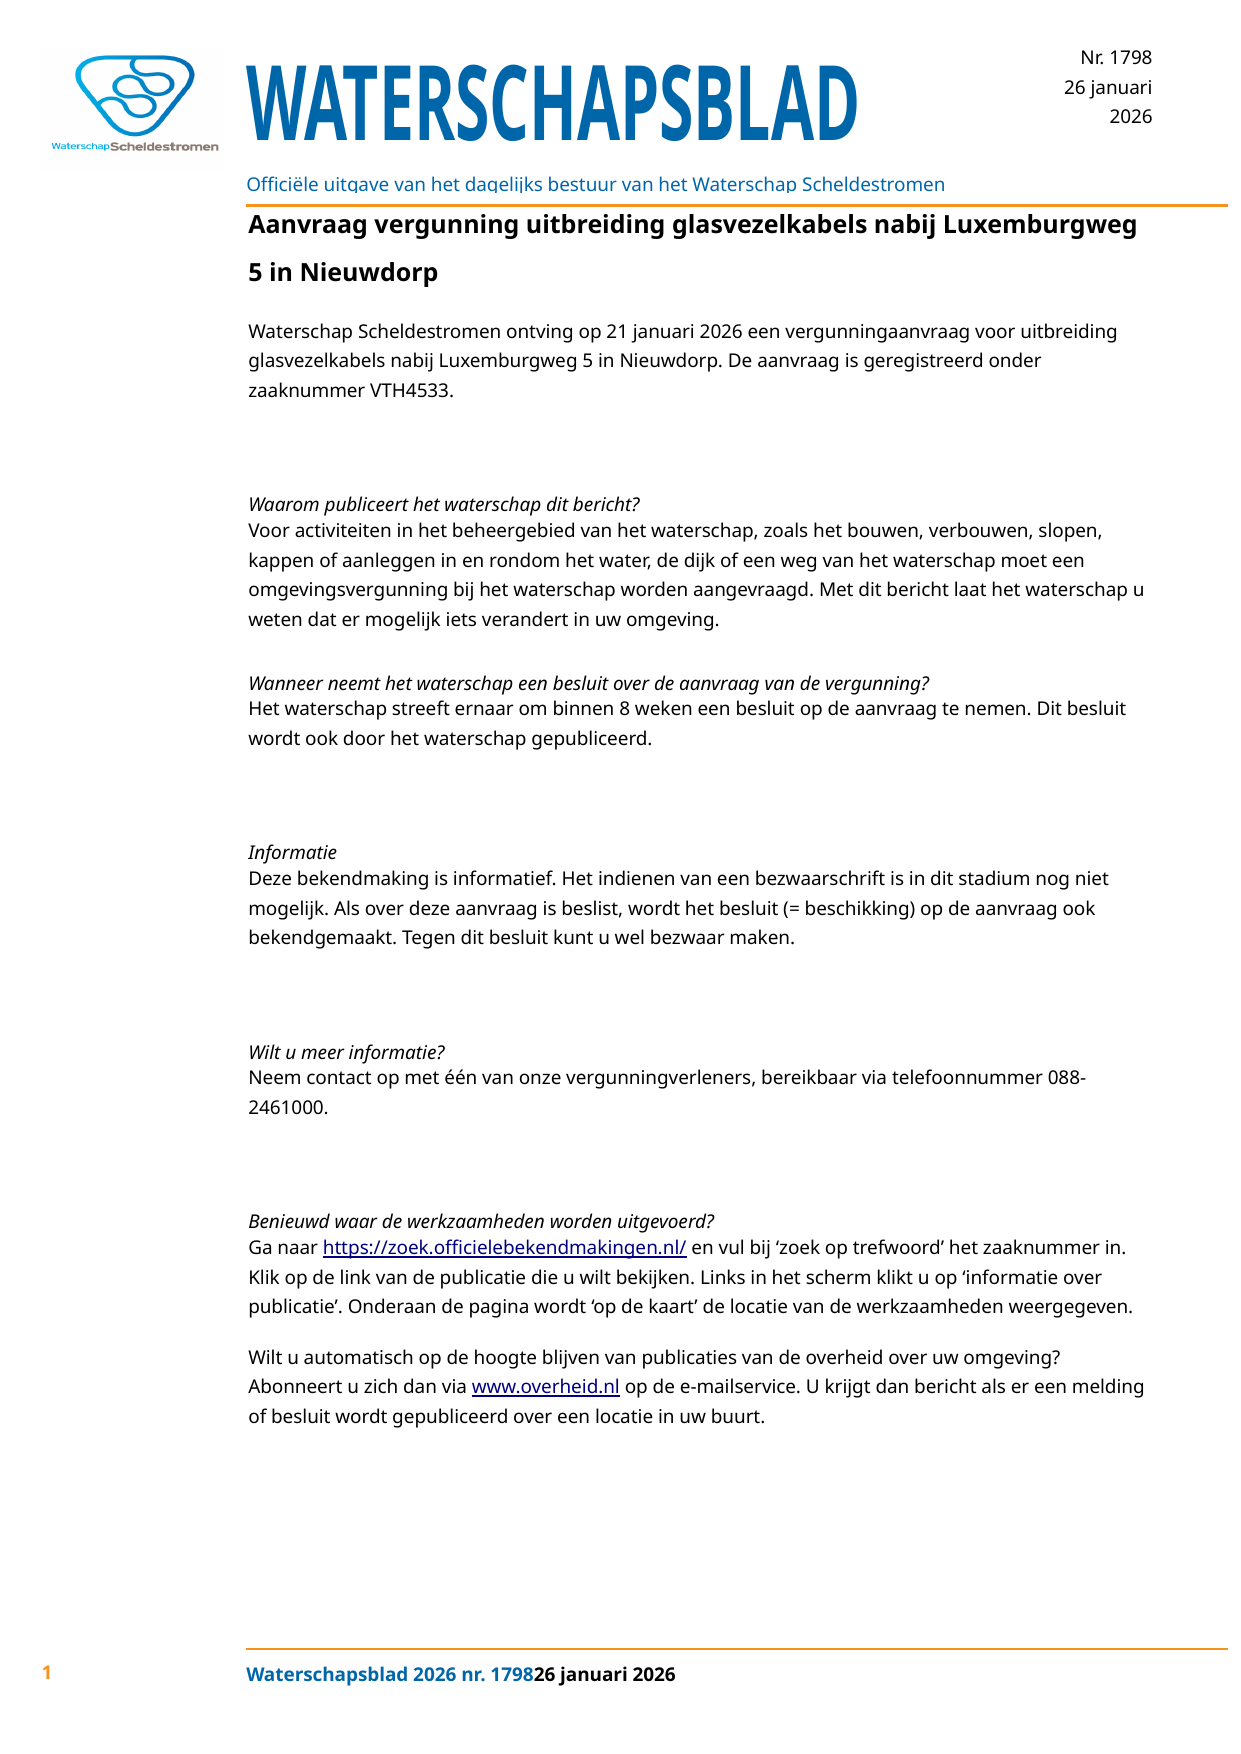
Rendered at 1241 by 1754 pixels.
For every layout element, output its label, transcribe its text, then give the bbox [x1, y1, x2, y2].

text Wilt u automatisch op de hoogte blijven van publicaties van de overheid over uw omgeving? Abonneert u zich dan via www.overheid.nl op de e-mailservice. U krijgt dan bericht als er een melding of besluit wordt gepubliceerd over een locatie in uw buurt. [248, 1344, 1152, 1429]
text Waarom publiceert het waterschap dit bericht? [248, 491, 1152, 517]
text Ga naar https://zoek.officielebekendmakingen.nl/ en vul bij ‘zoek op trefwoord’ het zaaknummer in. Klik op de link van de publicatie die u wilt bekijken. Links in het scherm klikt u op ‘informatie over publicatie’. Onderaan de pagina wordt ‘op de kaart’ de locatie van de werkzaamheden weergegeven. [248, 1234, 1152, 1319]
text Voor activiteiten in het beheergebied van het waterschap, zoals het bouwen, verbouwen, slopen, kappen of aanleggen in en rondom het water, de dijk of een weg van het waterschap moet een omgevingsvergunning bij het waterschap worden aangevraagd. Met dit bericht laat het waterschap u weten dat er mogelijk iets verandert in uw omgeving. [248, 517, 1152, 632]
text Benieuwd waar de werkzaamheden worden uitgevoerd? [248, 1208, 1152, 1234]
text Neem contact op met één van onze vergunningverleners, bereikbaar via telefoonnummer 088-2461000. [248, 1064, 1152, 1120]
text Informatie [248, 839, 1152, 865]
text Aanvraag vergunning uitbreiding glasvezelkabels nabij Luxemburgweg 5 in Nieuwdorp [248, 207, 1152, 288]
text Wilt u meer informatie? [248, 1039, 1152, 1064]
text Het waterschap streeft ernaar om binnen 8 weken een besluit op de aanvraag te nemen. Dit besluit wordt ook door het waterschap gepubliceerd. [248, 696, 1152, 751]
text Waterschap Scheldestromen ontving op 21 januari 2026 een vergunningaanvraag voor uitbreiding glasvezelkabels nabij Luxemburgweg 5 in Nieuwdorp. De aanvraag is geregistreerd onder zaaknummer VTH4533. [248, 318, 1152, 403]
text Wanneer neemt het waterschap een besluit over de aanvraag van de vergunning? [248, 670, 1152, 696]
text Deze bekendmaking is informatief. Het indienen van een bezwaarschrift is in dit stadium nog niet mogelijk. Als over deze aanvraag is beslist, wordt het besluit (= beschikking) op de aanvraag ook bekendgemaakt. Tegen dit besluit kunt u wel bezwaar maken. [248, 865, 1152, 950]
picture [41, 47, 231, 172]
